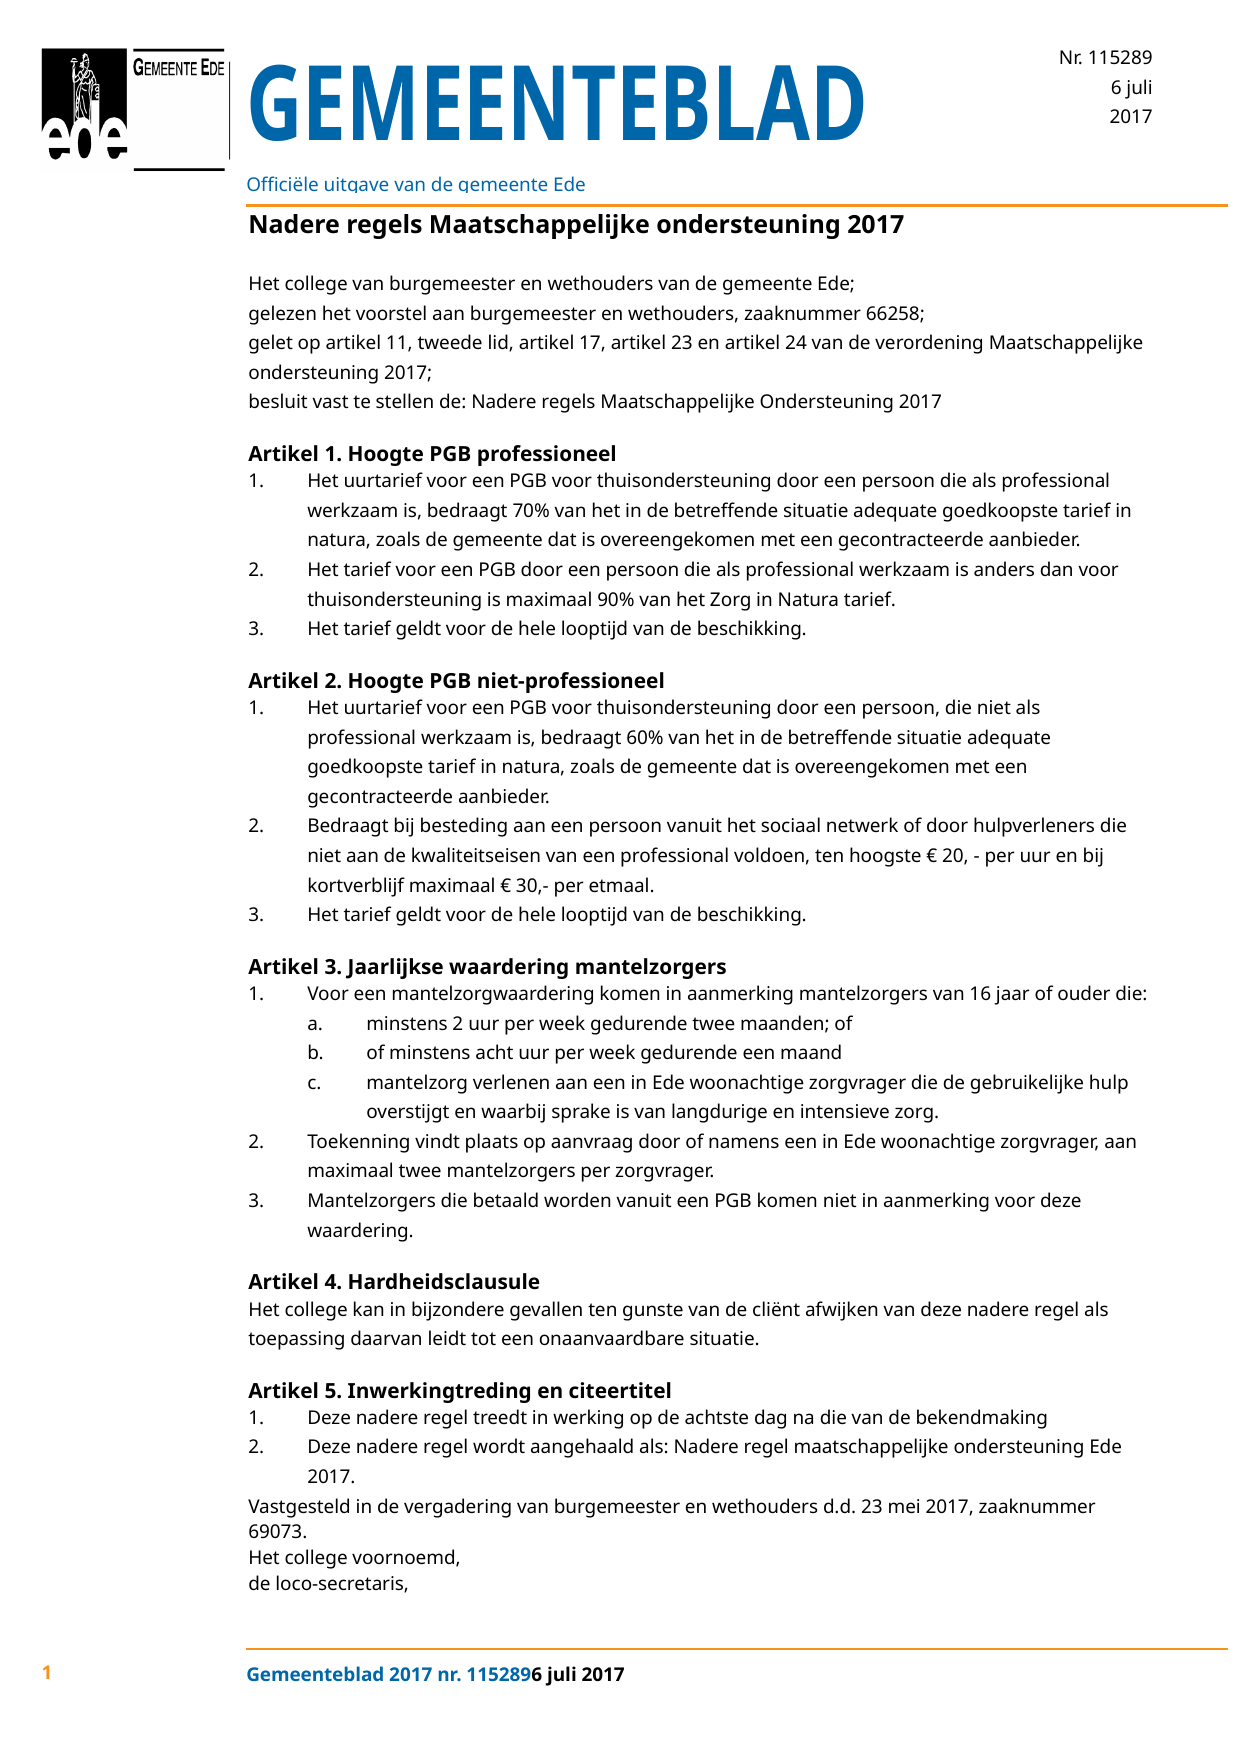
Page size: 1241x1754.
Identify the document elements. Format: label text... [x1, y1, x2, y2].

list Deze nadere regel treedt in werking op de achtste dag na die van de bekendmaking [248, 1404, 1152, 1430]
list of minstens acht uur per week gedurende een maand [307, 1039, 1152, 1065]
list Bedraagt bij besteding aan een persoon vanuit het sociaal netwerk of door hulpverleners die niet aan de kwaliteitseisen van een professional voldoen, ten hoogste € 20, - per uur en bij kortverblijf maximaal € 30,- per etmaal. [248, 813, 1152, 897]
list Het tarief geldt voor de hele looptijd van de beschikking. [248, 615, 1152, 641]
text gelet op artikel 11, tweede lid, artikel 17, artikel 23 en artikel 24 van de verordening Maatschappelijke ondersteuning 2017; [248, 329, 1152, 385]
text Het college van burgemeester en wethouders van de gemeente Ede; [248, 270, 1152, 296]
text besluit vast te stellen de: Nadere regels Maatschappelijke Ondersteuning 2017 [248, 389, 1152, 414]
picture [41, 47, 231, 172]
text Artikel 3. Jaarlijkse waardering mantelzorgers [248, 952, 1152, 980]
list mantelzorg verlenen aan een in Ede woonachtige zorgvrager die de gebruikelijke hulp overstijgt en waarbij sprake is van langdurige en intensieve zorg. [307, 1069, 1152, 1124]
list Het uurtarief voor een PGB voor thuisondersteuning door een persoon die als professional werkzaam is, bedraagt 70% van het in de betreffende situatie adequate goedkoopste tarief in natura, zoals de gemeente dat is overeengekomen met een gecontracteerde aanbieder. [248, 467, 1152, 552]
text Artikel 1. Hoogte PGB professioneel [248, 439, 1152, 467]
list Mantelzorgers die betaald worden vanuit een PGB komen niet in aanmerking voor deze waardering. [248, 1187, 1152, 1243]
text Nadere regels Maatschappelijke ondersteuning 2017 [248, 207, 1152, 241]
text de loco-secretaris, [248, 1570, 1152, 1596]
text Het college kan in bijzondere gevallen ten gunste van de cliënt afwijken van deze nadere regel als toepassing daarvan leidt tot een onaanvaardbare situatie. [248, 1296, 1152, 1351]
text gelezen het voorstel aan burgemeester en wethouders, zaaknummer 66258; [248, 300, 1152, 326]
text Artikel 2. Hoogte PGB niet-professioneel [248, 666, 1152, 694]
text Het college voornoemd, [248, 1544, 1152, 1570]
text Vastgesteld in de vergadering van burgemeester en wethouders d.d. 23 mei 2017, zaaknummer 69073. [248, 1493, 1152, 1544]
text Artikel 4. Hardheidsclausule [248, 1267, 1152, 1296]
list Toekenning vindt plaats op aanvraag door of namens een in Ede woonachtige zorgvrager, aan maximaal twee mantelzorgers per zorgvrager. [248, 1128, 1152, 1183]
list Deze nadere regel wordt aangehaald als: Nadere regel maatschappelijke ondersteuning Ede 2017. [248, 1434, 1152, 1489]
list minstens 2 uur per week gedurende twee maanden; of [307, 1010, 1152, 1036]
list Het tarief voor een PGB door een persoon die als professional werkzaam is anders dan voor thuisondersteuning is maximaal 90% van het Zorg in Natura tarief. [248, 556, 1152, 612]
text Artikel 5. Inwerkingtreding en citeertitel [248, 1376, 1152, 1404]
list Het uurtarief voor een PGB voor thuisondersteuning door een persoon, die niet als professional werkzaam is, bedraagt 60% van het in de betreffende situatie adequate goedkoopste tarief in natura, zoals de gemeente dat is overeengekomen met een gecontracteerde aanbieder. [248, 694, 1152, 809]
list Het tarief geldt voor de hele looptijd van de beschikking. [248, 901, 1152, 927]
list Voor een mantelzorgwaardering komen in aanmerking mantelzorgers van 16 jaar of ouder die: [248, 980, 1152, 1006]
